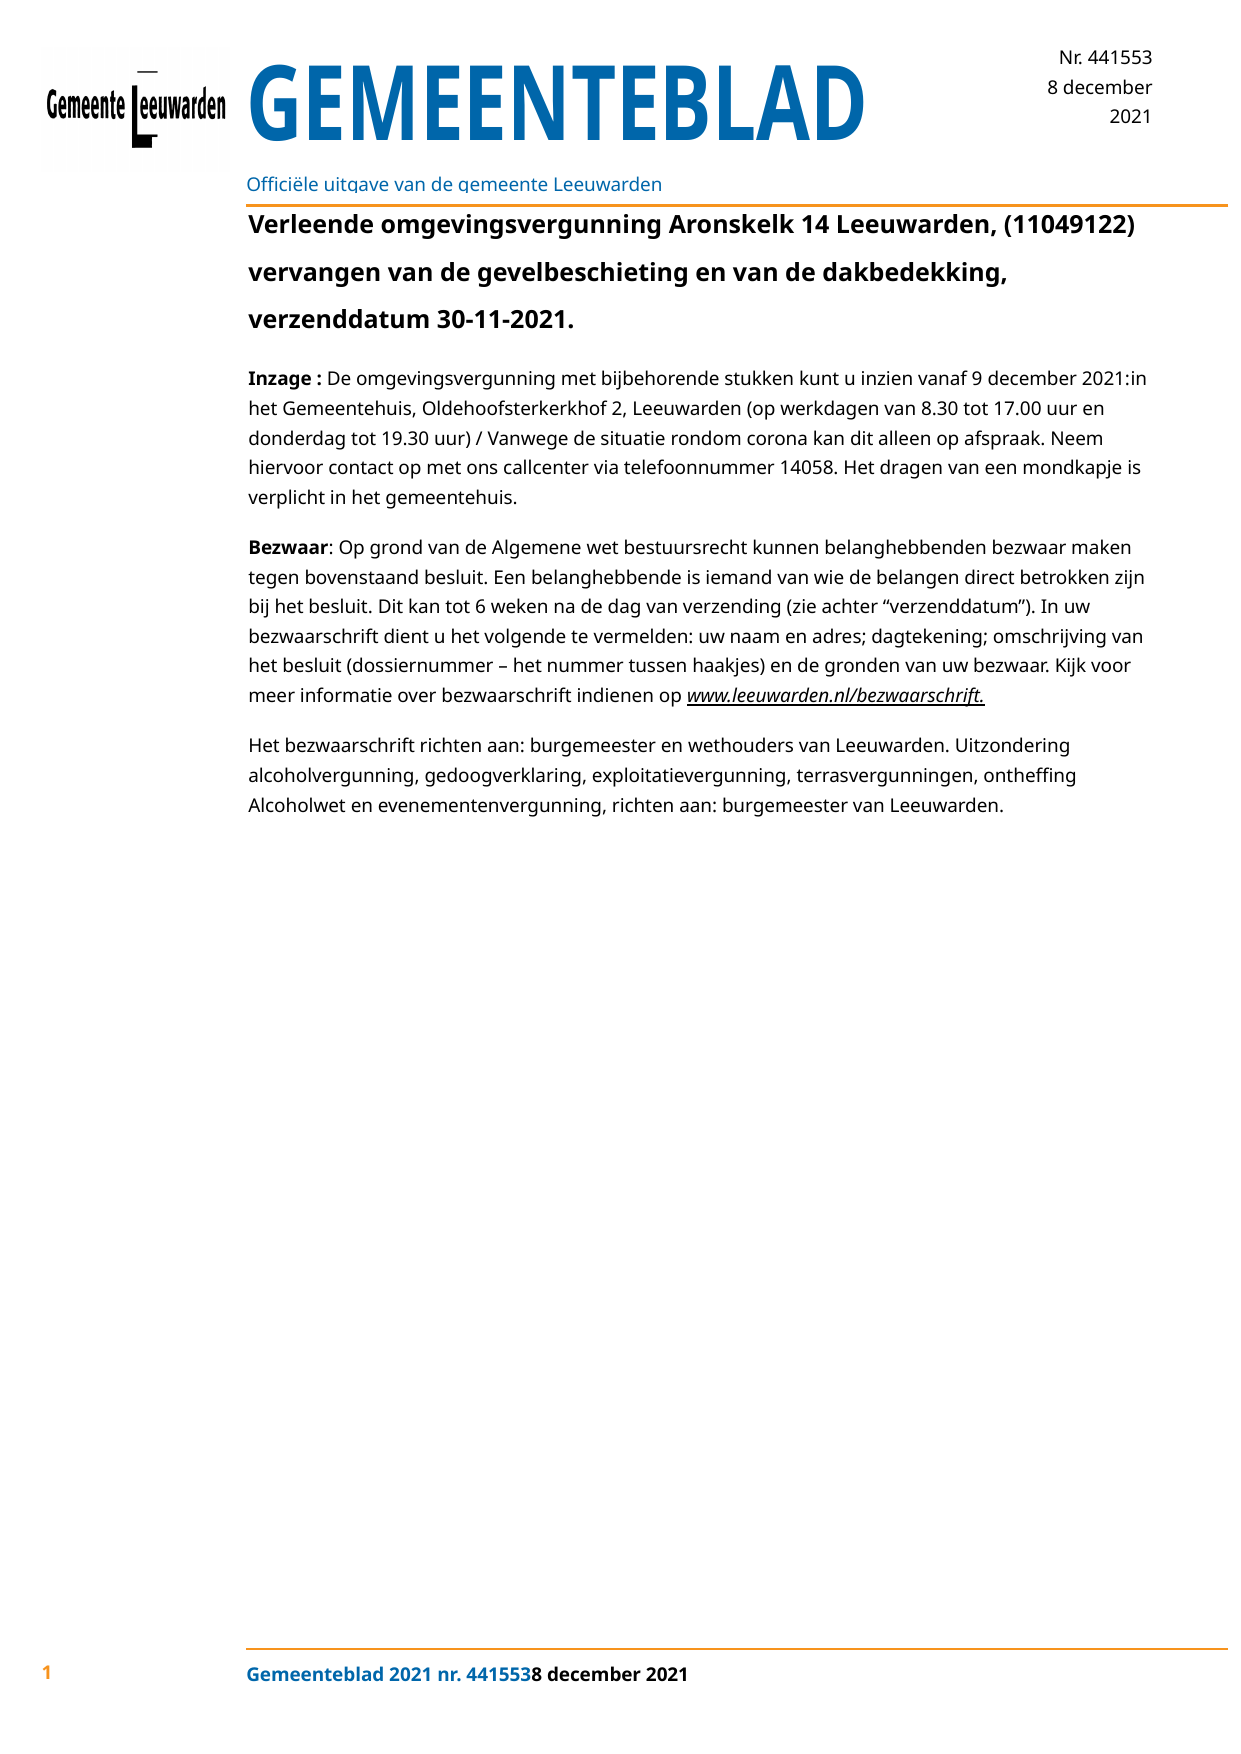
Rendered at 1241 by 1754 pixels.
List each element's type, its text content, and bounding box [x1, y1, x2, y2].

text Verleende omgevingsvergunning Aronskelk 14 Leeuwarden, (11049122) vervangen van de gevelbeschieting en van de dakbedekking, verzenddatum 30-11-2021. [248, 207, 1152, 336]
text Inzage : De omgevingsvergunning met bijbehorende stukken kunt u inzien vanaf 9 december 2021:in het Gemeentehuis, Oldehoofsterkerkhof 2, Leeuwarden (op werkdagen van 8.30 tot 17.00 uur en donderdag tot 19.30 uur) / Vanwege de situatie rondom corona kan dit alleen op afspraak. Neem hiervoor contact op met ons callcenter via telefoonnummer 14058. Het dragen van een mondkapje is verplicht in het gemeentehuis. [248, 366, 1152, 509]
picture [41, 47, 231, 172]
text Bezwaar: Op grond van de Algemene wet bestuursrecht kunnen belanghebbenden bezwaar maken tegen bovenstaand besluit. Een belanghebbende is iemand van wie de belangen direct betrokken zijn bij het besluit. Dit kan tot 6 weken na de dag van verzending (zie achter “verzenddatum”). In uw bezwaarschrift dient u het volgende te vermelden: uw naam en adres; dagtekening; omschrijving van het besluit (dossiernummer – het nummer tussen haakjes) en de gronden van uw bezwaar. Kijk voor meer informatie over bezwaarschrift indienen op www.leeuwarden.nl/bezwaarschrift. [248, 534, 1152, 708]
text Het bezwaarschrift richten aan: burgemeester en wethouders van Leeuwarden. Uitzondering alcoholvergunning, gedoogverklaring, exploitatievergunning, terrasvergunningen, ontheffing Alcoholwet en evenementenvergunning, richten aan: burgemeester van Leeuwarden. [248, 733, 1152, 817]
